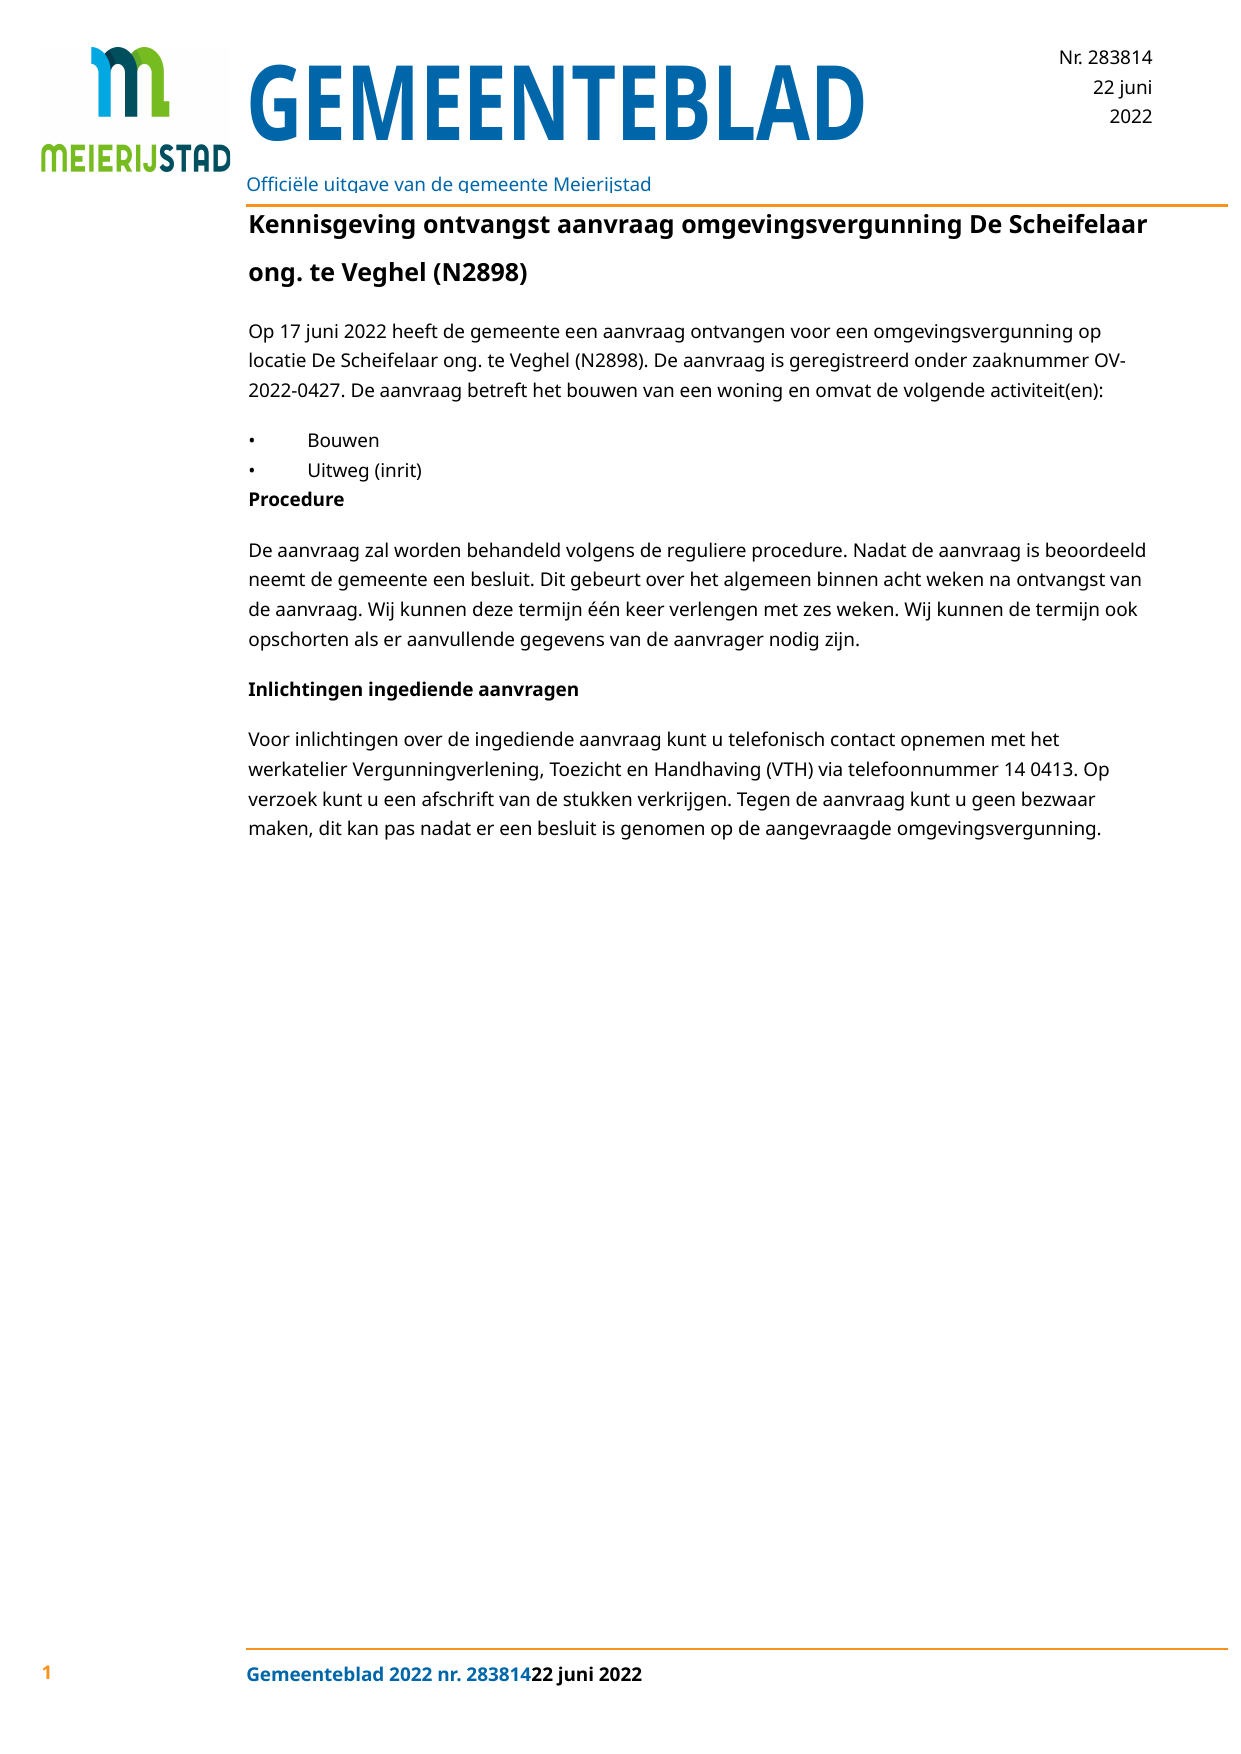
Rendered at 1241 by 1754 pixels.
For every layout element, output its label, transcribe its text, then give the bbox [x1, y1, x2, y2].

text Inlichtingen ingediende aanvragen [248, 676, 1152, 702]
list Uitweg (inrit) [248, 457, 1152, 483]
text De aanvraag zal worden behandeld volgens de reguliere procedure. Nadat de aanvraag is beoordeeld neemt de gemeente een besluit. Dit gebeurt over het algemeen binnen acht weken na ontvangst van de aanvraag. Wij kunnen deze termijn één keer verlengen met zes weken. Wij kunnen de termijn ook opschorten als er aanvullende gegevens van de aanvrager nodig zijn. [248, 537, 1152, 652]
text Voor inlichtingen over de ingediende aanvraag kunt u telefonisch contact opnemen met het werkatelier Vergunningverlening, Toezicht en Handhaving (VTH) via telefoonnummer 14 0413. Op verzoek kunt u een afschrift van de stukken verkrijgen. Tegen de aanvraag kunt u geen bezwaar maken, dit kan pas nadat er een besluit is genomen op de aangevraagde omgevingsvergunning. [248, 727, 1152, 841]
text Procedure [248, 487, 1152, 512]
list Bouwen [248, 427, 1152, 453]
text Kennisgeving ontvangst aanvraag omgevingsvergunning De Scheifelaar ong. te Veghel (N2898) [248, 207, 1152, 288]
picture [41, 47, 231, 172]
text Op 17 juni 2022 heeft de gemeente een aanvraag ontvangen voor een omgevingsvergunning op locatie De Scheifelaar ong. te Veghel (N2898). De aanvraag is geregistreerd onder zaaknummer OV-2022-0427. De aanvraag betreft het bouwen van een woning en omvat de volgende activiteit(en): [248, 318, 1152, 403]
